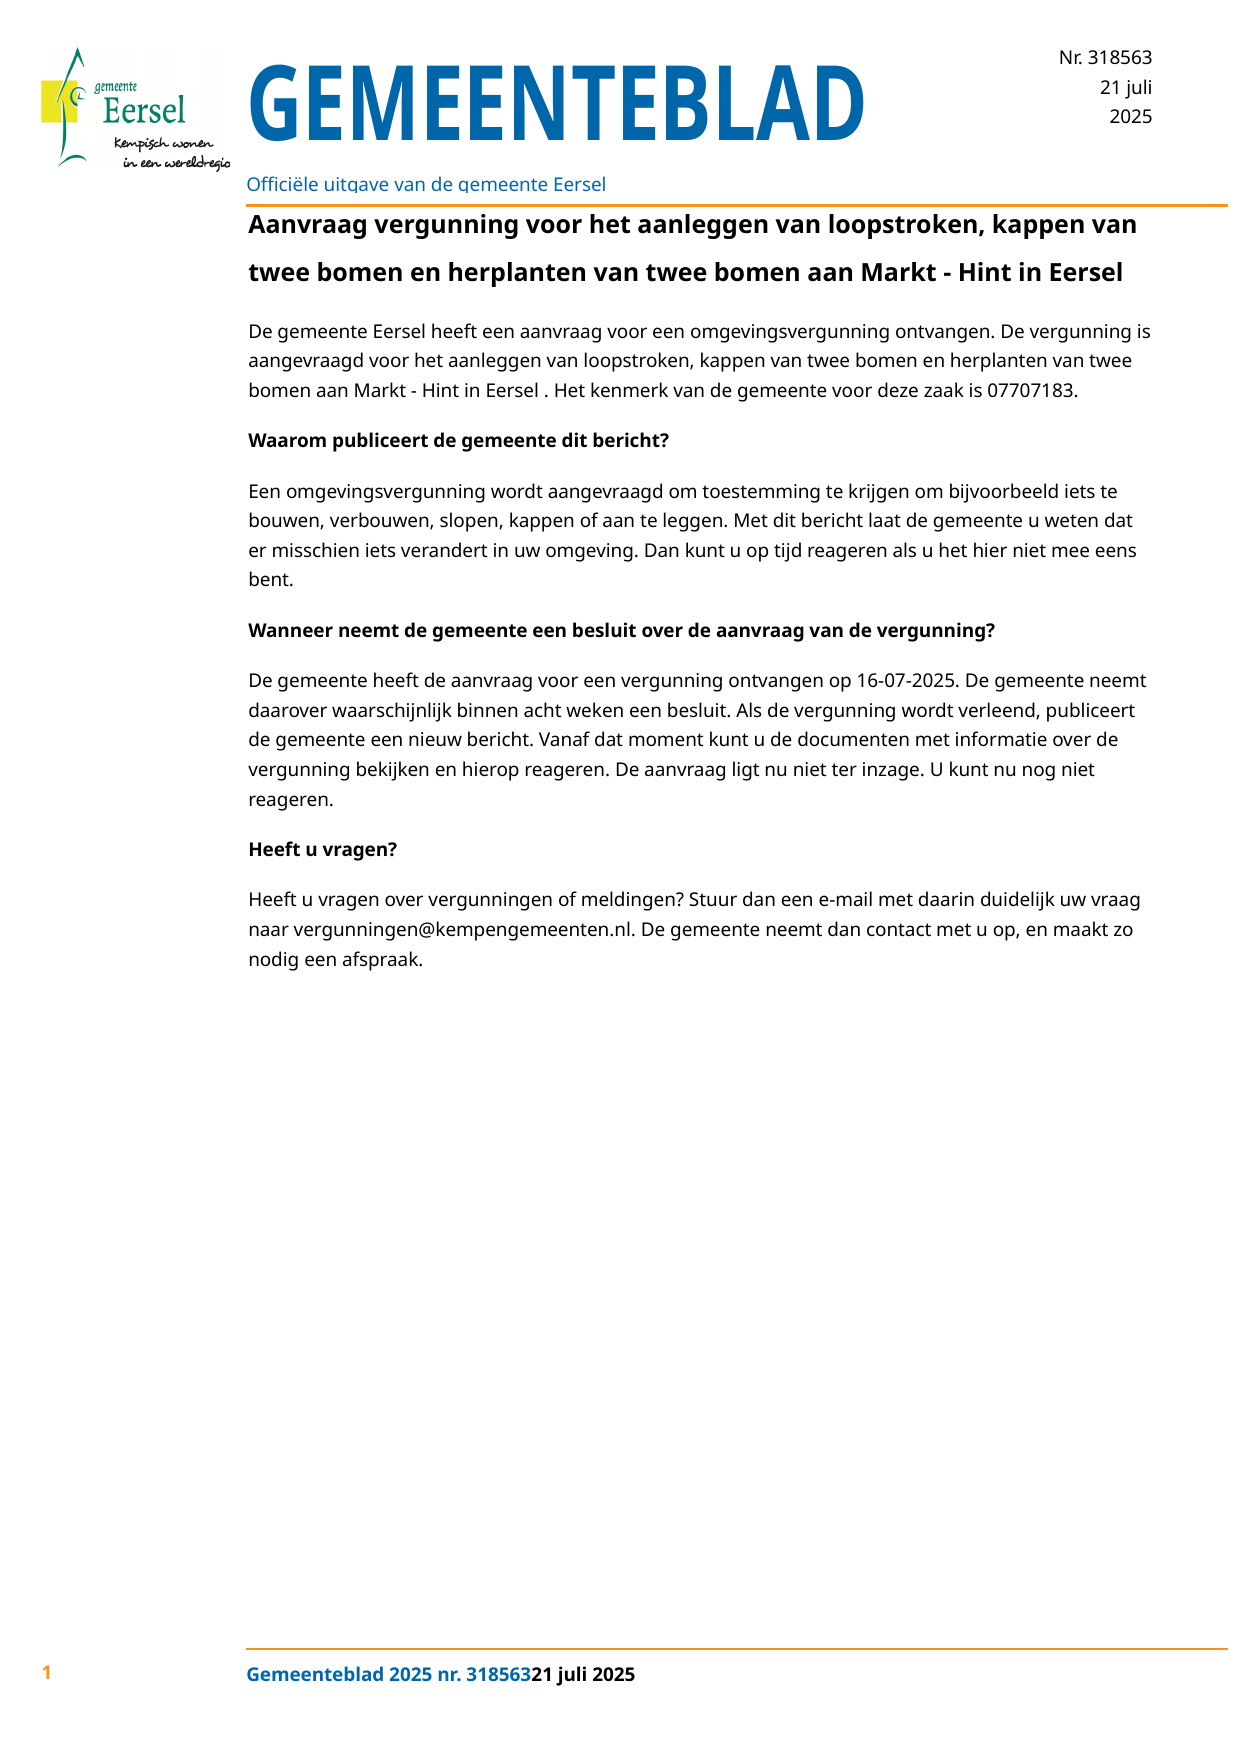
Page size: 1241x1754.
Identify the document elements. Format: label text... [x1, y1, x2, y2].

text Heeft u vragen over vergunningen of meldingen? Stuur dan een e-mail met daarin duidelijk uw vraag naar vergunningen@kempengemeenten.nl. De gemeente neemt dan contact met u op, en maakt zo nodig een afspraak. [248, 887, 1152, 972]
text Wanneer neemt de gemeente een besluit over de aanvraag van de vergunning? [248, 617, 1152, 643]
text Waarom publiceert de gemeente dit bericht? [248, 427, 1152, 453]
text De gemeente heeft de aanvraag voor een vergunning ontvangen op 16-07-2025. De gemeente neemt daarover waarschijnlijk binnen acht weken een besluit. Als de vergunning wordt verleend, publiceert de gemeente een nieuw bericht. Vanaf dat moment kunt u de documenten met informatie over de vergunning bekijken en hierop reageren. De aanvraag ligt nu niet ter inzage. U kunt nu nog niet reageren. [248, 667, 1152, 812]
text Een omgevingsvergunning wordt aangevraagd om toestemming te krijgen om bijvoorbeeld iets te bouwen, verbouwen, slopen, kappen of aan te leggen. Met dit bericht laat de gemeente u weten dat er misschien iets verandert in uw omgeving. Dan kunt u op tijd reageren als u het hier niet mee eens bent. [248, 478, 1152, 592]
text Aanvraag vergunning voor het aanleggen van loopstroken, kappen van twee bomen en herplanten van twee bomen aan Markt - Hint in Eersel [248, 207, 1152, 288]
picture [41, 47, 231, 172]
text De gemeente Eersel heeft een aanvraag voor een omgevingsvergunning ontvangen. De vergunning is aangevraagd voor het aanleggen van loopstroken, kappen van twee bomen en herplanten van twee bomen aan Markt - Hint in Eersel . Het kenmerk van de gemeente voor deze zaak is 07707183. [248, 318, 1152, 403]
text Heeft u vragen? [248, 836, 1152, 862]
